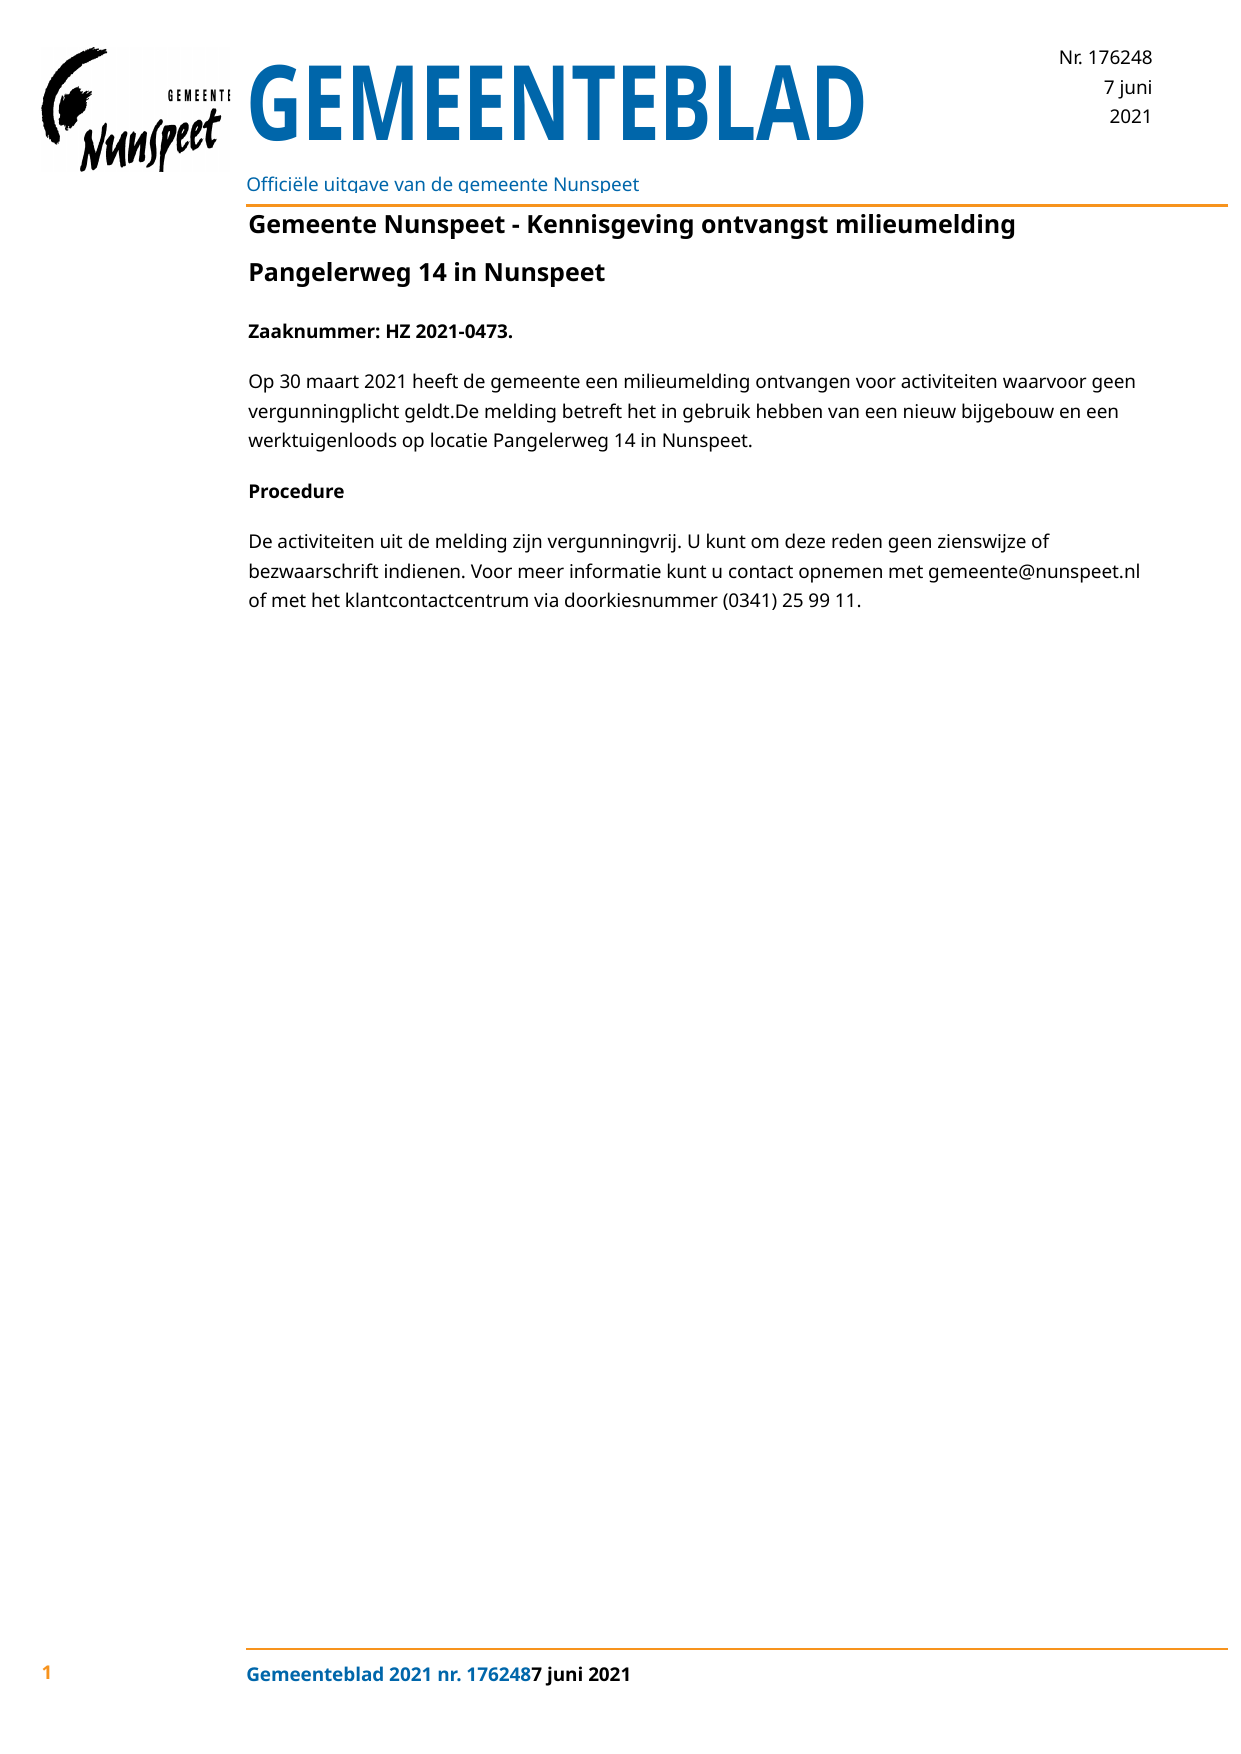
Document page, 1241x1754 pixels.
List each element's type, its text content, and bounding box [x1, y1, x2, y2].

text Gemeente Nunspeet - Kennisgeving ontvangst milieumelding Pangelerweg 14 in Nunspeet [248, 207, 1152, 288]
text Op 30 maart 2021 heeft de gemeente een milieumelding ontvangen voor activiteiten waarvoor geen vergunningplicht geldt.De melding betreft het in gebruik hebben van een nieuw bijgebouw en een werktuigenloods op locatie Pangelerweg 14 in Nunspeet. [248, 368, 1152, 453]
text De activiteiten uit de melding zijn vergunningvrij. U kunt om deze reden geen zienswijze of bezwaarschrift indienen. Voor meer informatie kunt u contact opnemen met gemeente@nunspeet.nl of met het klantcontactcentrum via doorkiesnummer (0341) 25 99 11. [248, 528, 1152, 613]
text Zaaknummer: HZ 2021-0473. [248, 318, 1152, 344]
text Procedure [248, 478, 1152, 504]
picture [41, 47, 231, 172]
